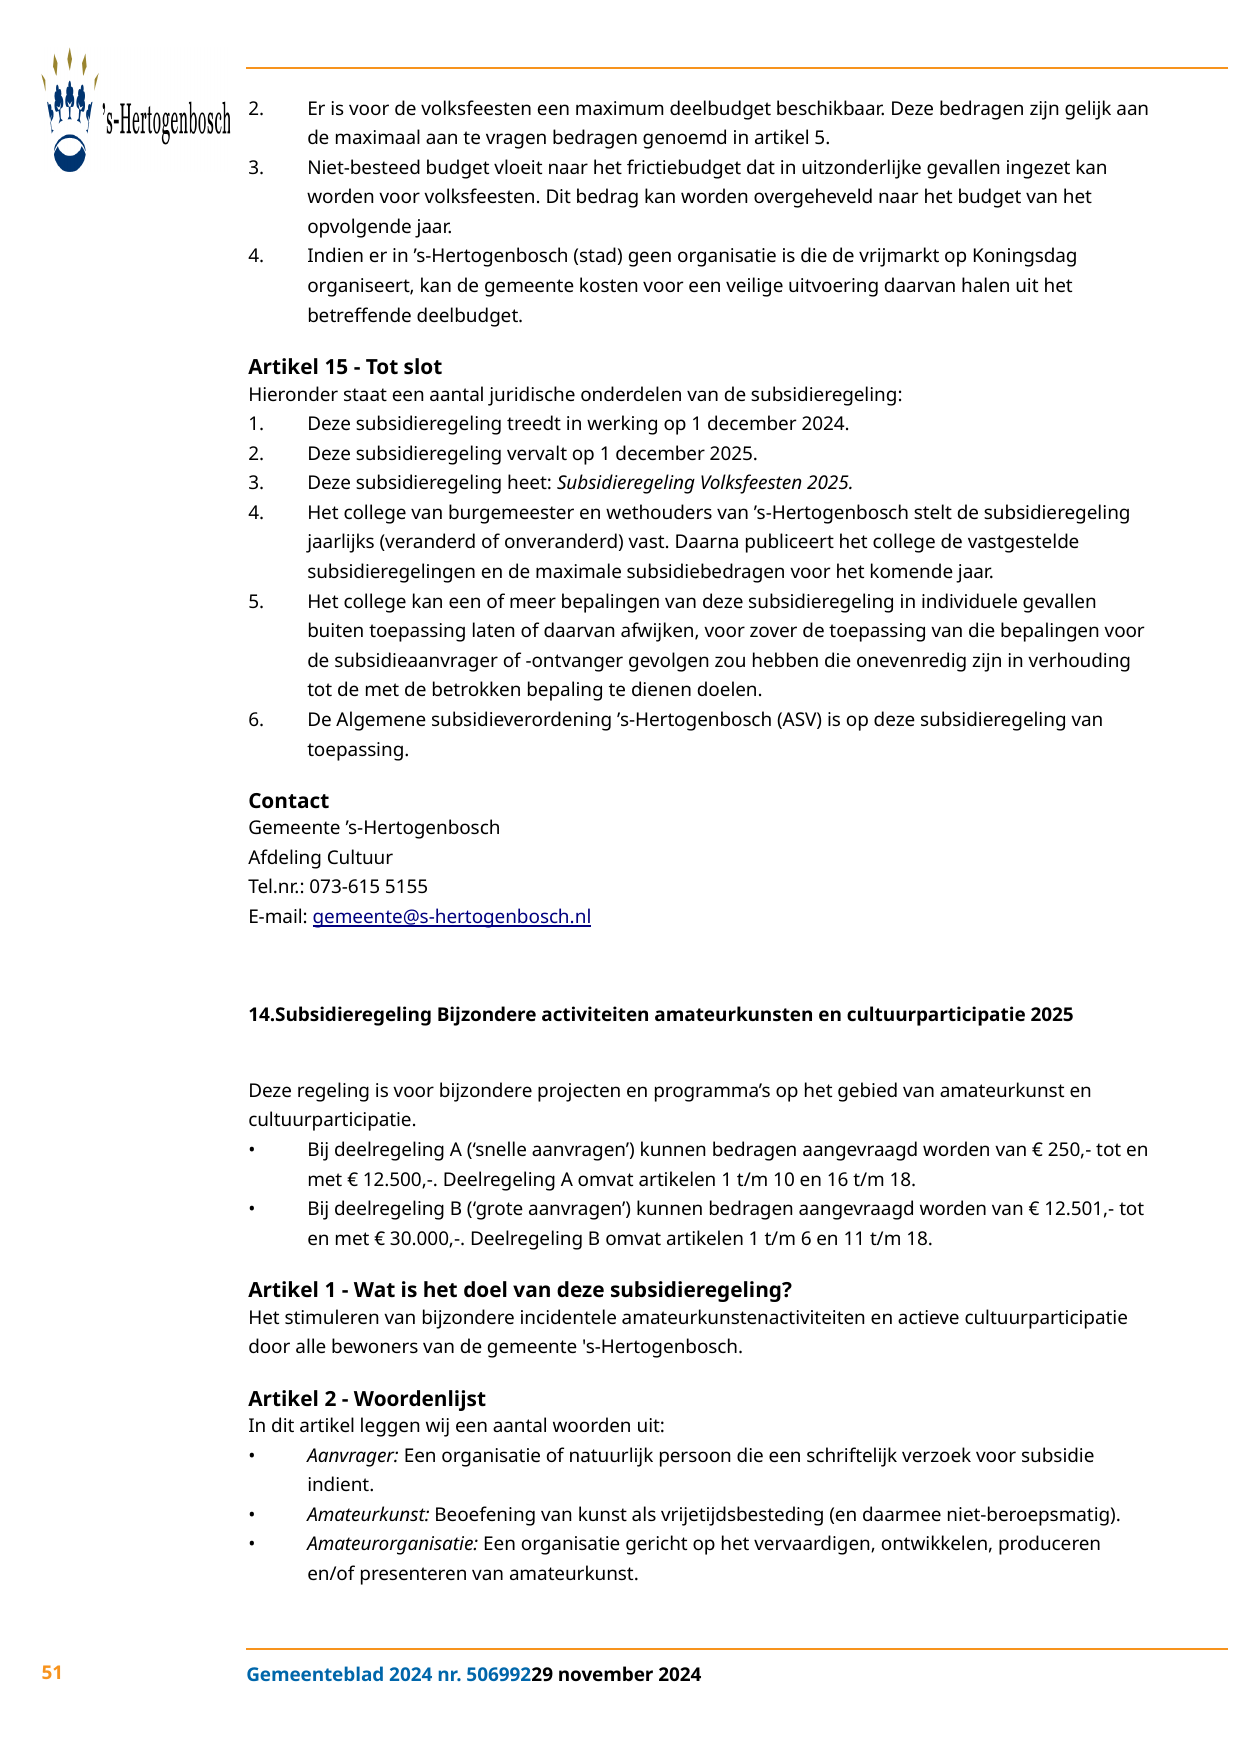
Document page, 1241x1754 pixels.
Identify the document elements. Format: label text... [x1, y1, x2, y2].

list Deze subsidieregeling vervalt op 1 december 2025. [248, 440, 1152, 466]
list Het college van burgemeester en wethouders van ’s-Hertogenbosch stelt de subsidieregeling jaarlijks (veranderd of onveranderd) vast. Daarna publiceert het college de vastgestelde subsidieregelingen en de maximale subsidiebedragen voor het komende jaar. [248, 499, 1152, 584]
text Afdeling Cultuur [248, 844, 1152, 870]
list Bij deelregeling A (‘snelle aanvragen’) kunnen bedragen aangevraagd worden van € 250,- tot en met € 12.500,-. Deelregeling A omvat artikelen 1 t/m 10 en 16 t/m 18. [248, 1136, 1152, 1192]
list Amateurorganisatie: Een organisatie gericht op het vervaardigen, ontwikkelen, produceren en/of presenteren van amateurkunst. [248, 1531, 1152, 1586]
text Artikel 1 - Wat is het doel van deze subsidieregeling? [248, 1275, 1152, 1304]
list Deze subsidieregeling treedt in werking op 1 december 2024. [248, 410, 1152, 436]
list Amateurkunst: Beoefening van kunst als vrijetijdsbesteding (en daarmee niet-beroepsmatig). [248, 1501, 1152, 1527]
text Tel.nr.: 073-615 5155 [248, 874, 1152, 899]
text 14.Subsidieregeling Bijzondere activiteiten amateurkunsten en cultuurparticipatie 2025 [248, 999, 1152, 1028]
list Indien er in ’s-Hertogenbosch (stad) geen organisatie is die de vrijmarkt op Koningsdag organiseert, kan de gemeente kosten voor een veilige uitvoering daarvan halen uit het betreffende deelbudget. [248, 243, 1152, 328]
list Niet-besteed budget vloeit naar het frictiebudget dat in uitzonderlijke gevallen ingezet kan worden voor volksfeesten. Dit bedrag kan worden overgeheveld naar het budget van het opvolgende jaar. [248, 154, 1152, 239]
text Gemeente ’s-Hertogenbosch [248, 814, 1152, 840]
text Het stimuleren van bijzondere incidentele amateurkunstenactiviteiten en actieve cultuurparticipatie door alle bewoners van de gemeente 's-Hertogenbosch. [248, 1304, 1152, 1359]
list Er is voor de volksfeesten een maximum deelbudget beschikbaar. Deze bedragen zijn gelijk aan de maximaal aan te vragen bedragen genoemd in artikel 5. [248, 95, 1152, 150]
picture [41, 47, 231, 172]
text E-mail: gemeente@s-hertogenbosch.nl [248, 903, 1152, 929]
list Bij deelregeling B (‘grote aanvragen’) kunnen bedragen aangevraagd worden van € 12.501,- tot en met € 30.000,-. Deelregeling B omvat artikelen 1 t/m 6 en 11 t/m 18. [248, 1195, 1152, 1251]
text Hieronder staat een aantal juridische onderdelen van de subsidieregeling: [248, 381, 1152, 406]
text Artikel 2 - Woordenlijst [248, 1384, 1152, 1412]
text In dit artikel leggen wij een aantal woorden uit: [248, 1412, 1152, 1438]
list De Algemene subsidieverordening ’s-Hertogenbosch (ASV) is op deze subsidieregeling van toepassing. [248, 706, 1152, 761]
text Deze regeling is voor bijzondere projecten en programma’s op het gebied van amateurkunst en cultuurparticipatie. [248, 1077, 1152, 1132]
list Het college kan een of meer bepalingen van deze subsidieregeling in individuele gevallen buiten toepassing laten of daarvan afwijken, voor zover de toepassing van die bepalingen voor de subsidieaanvrager of -ontvanger gevolgen zou hebben die onevenredig zijn in verhouding tot de met de betrokken bepaling te dienen doelen. [248, 588, 1152, 702]
text Contact [248, 786, 1152, 814]
list Aanvrager: Een organisatie of natuurlijk persoon die een schriftelijk verzoek voor subsidie indient. [248, 1442, 1152, 1497]
list Deze subsidieregeling heet: Subsidieregeling Volksfeesten 2025. [248, 469, 1152, 495]
text Artikel 15 - Tot slot [248, 352, 1152, 381]
